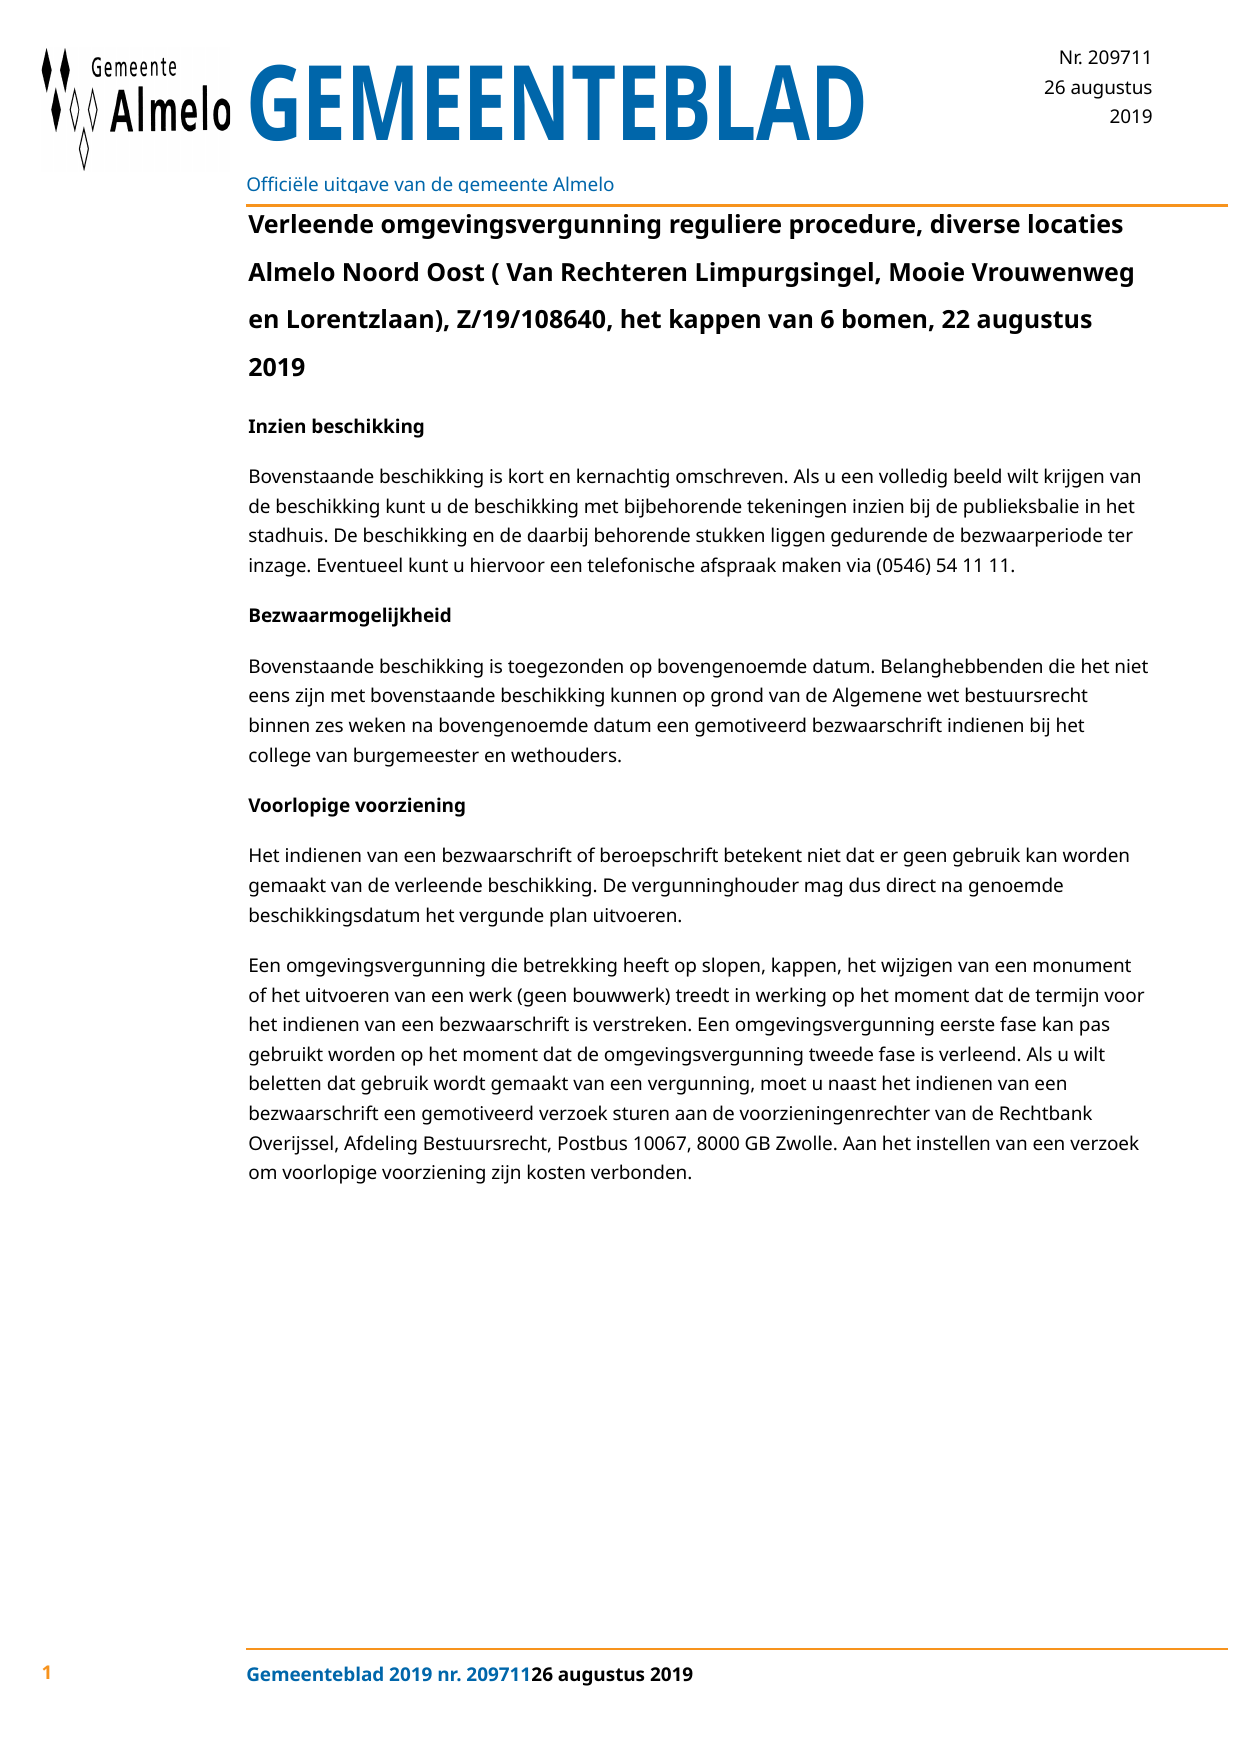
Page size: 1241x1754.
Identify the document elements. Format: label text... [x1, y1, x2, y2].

picture [41, 47, 231, 172]
text Voorlopige voorziening [248, 792, 1152, 818]
text Het indienen van een bezwaarschrift of beroepschrift betekent niet dat er geen gebruik kan worden gemaakt van de verleende beschikking. De vergunninghouder mag dus direct na genoemde beschikkingsdatum het vergunde plan uitvoeren. [248, 843, 1152, 928]
text Bovenstaande beschikking is toegezonden op bovengenoemde datum. Belanghebbenden die het niet eens zijn met bovenstaande beschikking kunnen op grond van de Algemene wet bestuursrecht binnen zes weken na bovengenoemde datum een gemotiveerd bezwaarschrift indienen bij het college van burgemeester en wethouders. [248, 653, 1152, 768]
text Inzien beschikking [248, 413, 1152, 439]
text Bezwaarmogelijkheid [248, 603, 1152, 628]
text Verleende omgevingsvergunning reguliere procedure, diverse locaties Almelo Noord Oost ( Van Rechteren Limpurgsingel, Mooie Vrouwenweg en Lorentzlaan), Z/19/108640, het kappen van 6 bomen, 22 augustus 2019 [248, 207, 1152, 384]
text Bovenstaande beschikking is kort en kernachtig omschreven. Als u een volledig beeld wilt krijgen van de beschikking kunt u de beschikking met bijbehorende tekeningen inzien bij de publieksbalie in het stadhuis. De beschikking en de daarbij behorende stukken liggen gedurende de bezwaarperiode ter inzage. Eventueel kunt u hiervoor een telefonische afspraak maken via (0546) 54 11 11. [248, 463, 1152, 578]
text Een omgevingsvergunning die betrekking heeft op slopen, kappen, het wijzigen van een monument of het uitvoeren van een werk (geen bouwwerk) treedt in werking op het moment dat de termijn voor het indienen van een bezwaarschrift is verstreken. Een omgevingsvergunning eerste fase kan pas gebruikt worden op het moment dat de omgevingsvergunning tweede fase is verleend. Als u wilt beletten dat gebruik wordt gemaakt van een vergunning, moet u naast het indienen van een bezwaarschrift een gemotiveerd verzoek sturen aan de voorzieningenrechter van de Rechtbank Overijssel, Afdeling Bestuursrecht, Postbus 10067, 8000 GB Zwolle. Aan het instellen van een verzoek om voorlopige voorziening zijn kosten verbonden. [248, 952, 1152, 1185]
